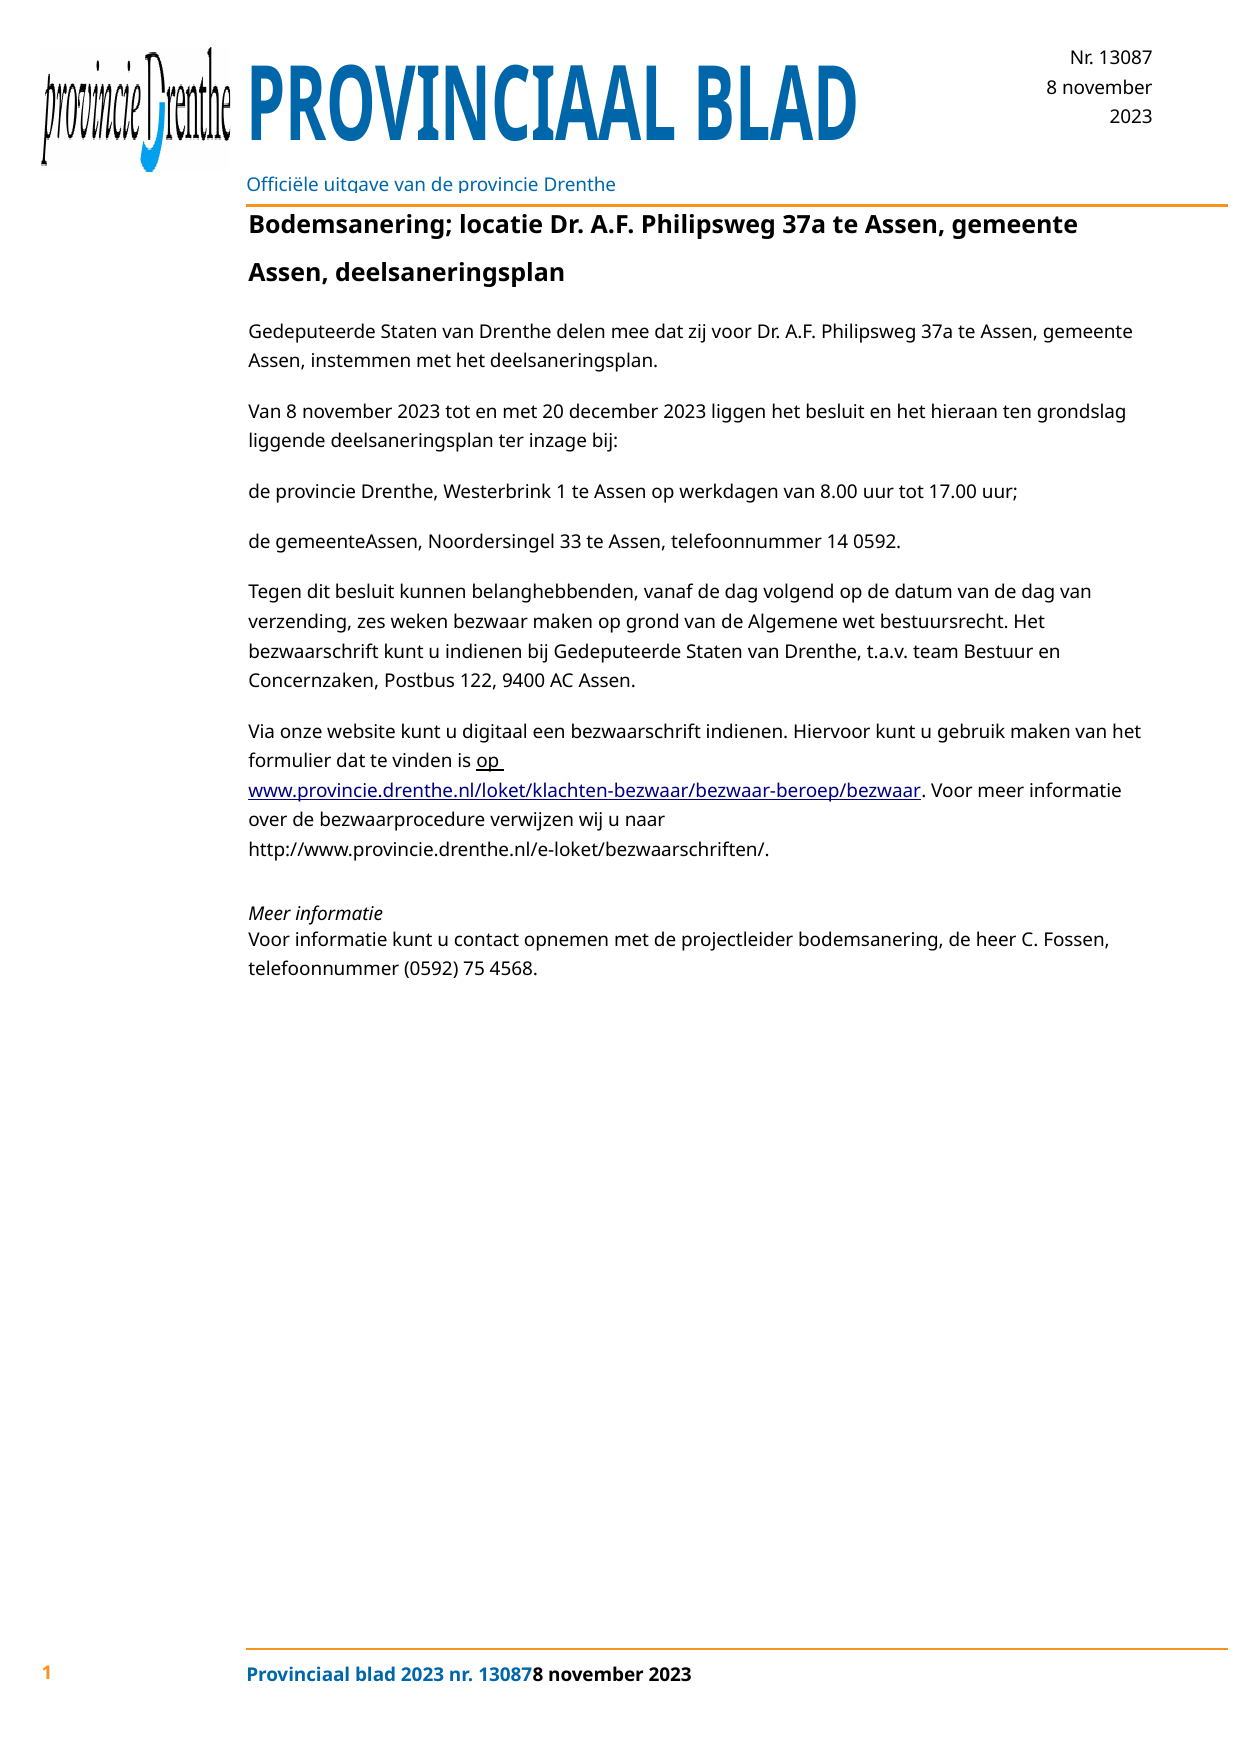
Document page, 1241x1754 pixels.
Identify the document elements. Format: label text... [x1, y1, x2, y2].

text Gedeputeerde Staten van Drenthe delen mee dat zij voor Dr. A.F. Philipsweg 37a te Assen, gemeente Assen, instemmen met het deelsaneringsplan. [248, 318, 1152, 373]
text Van 8 november 2023 tot en met 20 december 2023 liggen het besluit en het hieraan ten grondslag liggende deelsaneringsplan ter inzage bij: [248, 398, 1152, 453]
text Tegen dit besluit kunnen belanghebbenden, vanaf de dag volgend op de datum van de dag van verzending, zes weken bezwaar maken op grond van de Algemene wet bestuursrecht. Het bezwaarschrift kunt u indienen bij Gedeputeerde Staten van Drenthe, t.a.v. team Bestuur en Concernzaken, Postbus 122, 9400 AC Assen. [248, 579, 1152, 693]
text Meer informatie [248, 900, 1152, 926]
text de gemeenteAssen, Noordersingel 33 te Assen, telefoonnummer 14 0592. [248, 528, 1152, 554]
text de provincie Drenthe, Westerbrink 1 te Assen op werkdagen van 8.00 uur tot 17.00 uur; [248, 478, 1152, 504]
text Via onze website kunt u digitaal een bezwaarschrift indienen. Hiervoor kunt u gebruik maken van het formulier dat te vinden is op www.provincie.drenthe.nl/loket/klachten-bezwaar/bezwaar-beroep/bezwaar. Voor meer informatie over de bezwaarprocedure verwijzen wij u naar http://www.provincie.drenthe.nl/e-loket/bezwaarschriften/. [248, 718, 1152, 862]
picture [41, 47, 231, 172]
text Bodemsanering; locatie Dr. A.F. Philipsweg 37a te Assen, gemeente Assen, deelsaneringsplan [248, 207, 1152, 288]
text Voor informatie kunt u contact opnemen met de projectleider bodemsanering, de heer C. Fossen, telefoonnummer (0592) 75 4568. [248, 926, 1152, 981]
